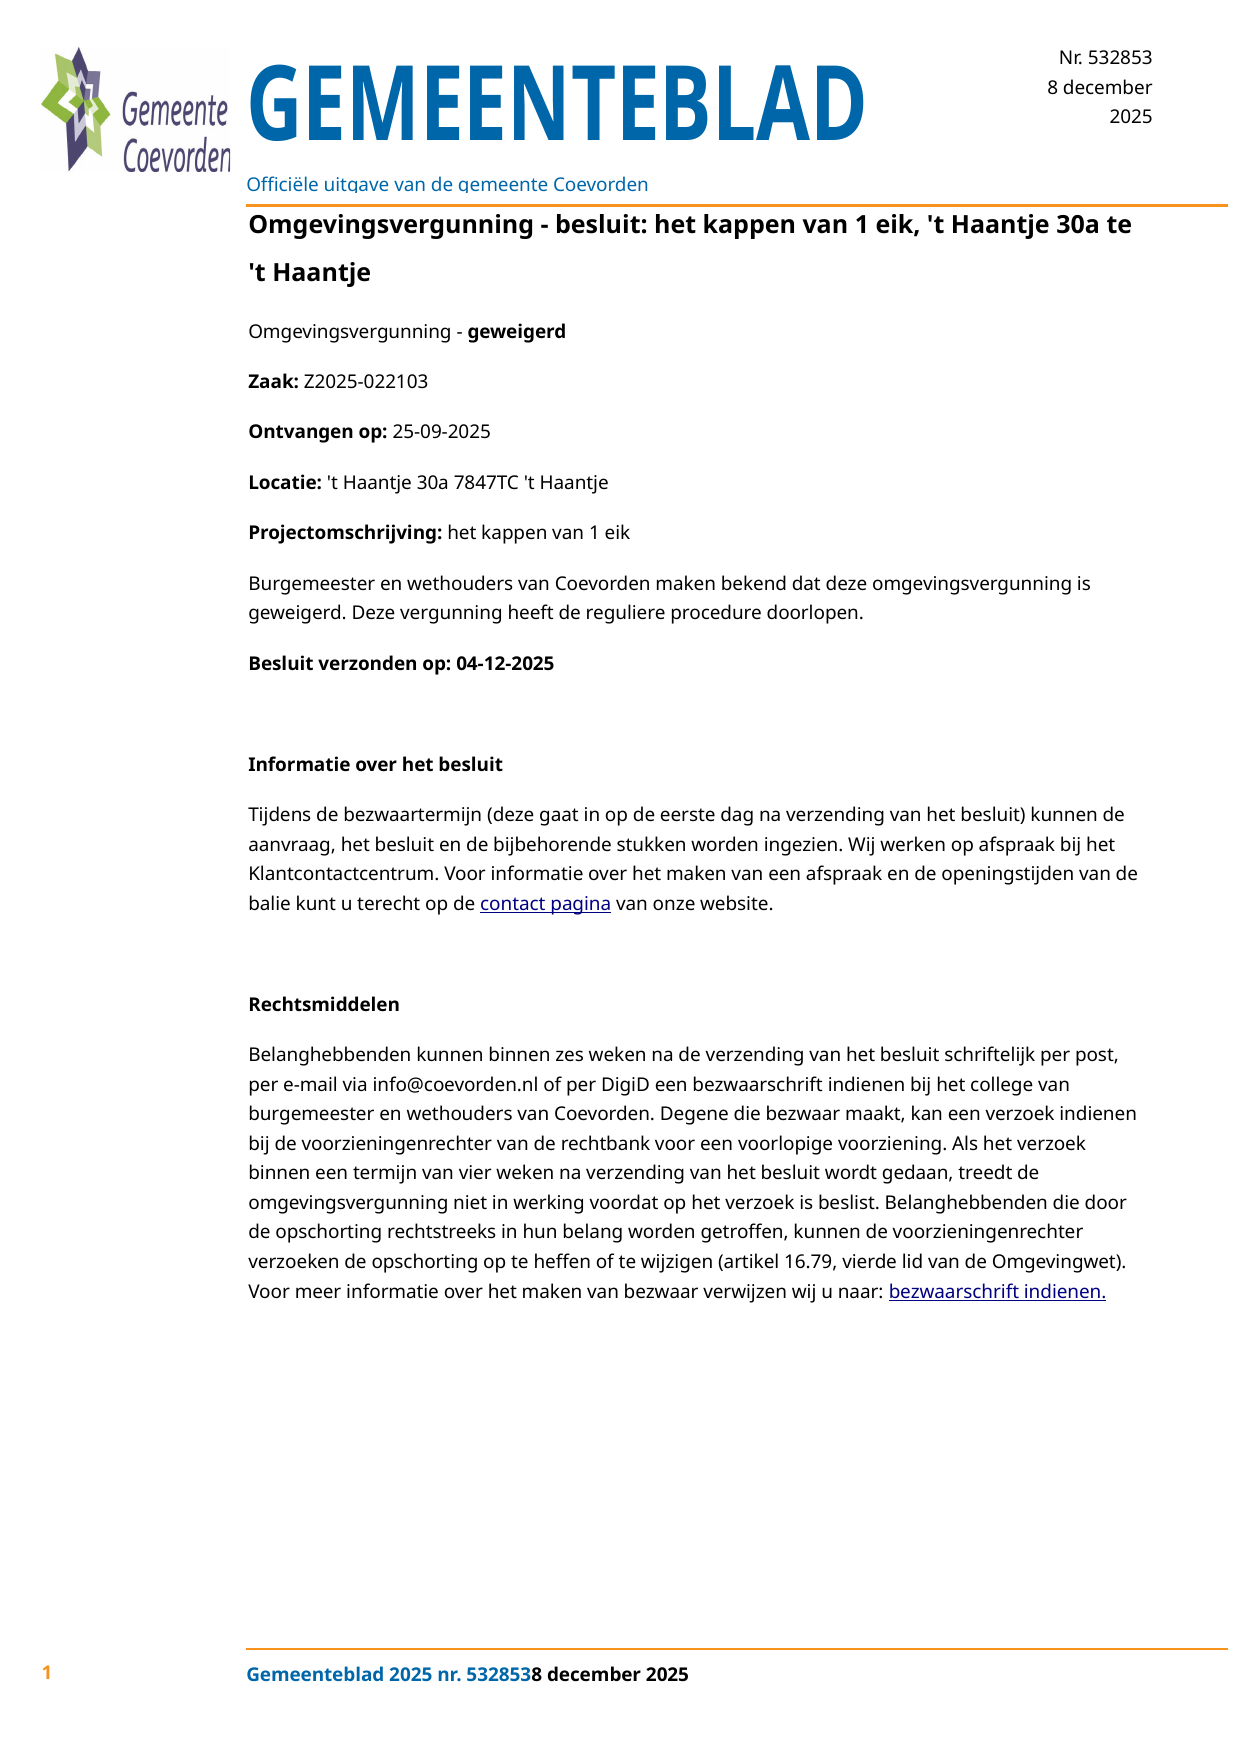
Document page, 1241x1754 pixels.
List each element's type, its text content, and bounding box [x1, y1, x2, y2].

picture [41, 47, 231, 172]
text Omgevingsvergunning - besluit: het kappen van 1 eik, 't Haantje 30a te 't Haantje [248, 207, 1152, 288]
text Belanghebbenden kunnen binnen zes weken na de verzending van het besluit schriftelijk per post, per e-mail via info@coevorden.nl of per DigiD een bezwaarschrift indienen bij het college van burgemeester en wethouders van Coevorden. Degene die bezwaar maakt, kan een verzoek indienen bij de voorzieningenrechter van de rechtbank voor een voorlopige voorziening. Als het verzoek binnen een termijn van vier weken na verzending van het besluit wordt gedaan, treedt de omgevingsvergunning niet in werking voordat op het verzoek is beslist. Belanghebbenden die door de opschorting rechtstreeks in hun belang worden getroffen, kunnen de voorzieningenrechter verzoeken de opschorting op te heffen of te wijzigen (artikel 16.79, vierde lid van de Omgevingwet). Voor meer informatie over het maken van bezwaar verwijzen wij u naar: bezwaarschrift indienen. [248, 1041, 1152, 1304]
text Projectomschrijving: het kappen van 1 eik [248, 519, 1152, 545]
text Informatie over het besluit [248, 751, 1152, 777]
text Tijdens de bezwaartermijn (deze gaat in op de eerste dag na verzending van het besluit) kunnen de aanvraag, het besluit en de bijbehorende stukken worden ingezien. Wij werken op afspraak bij het Klantcontactcentrum. Voor informatie over het maken van een afspraak en de openingstijden van de balie kunt u terecht op de contact pagina van onze website. [248, 801, 1152, 916]
text Besluit verzonden op: 04-12-2025 [248, 650, 1152, 676]
text Zaak: Z2025-022103 [248, 368, 1152, 394]
text Ontvangen op: 25-09-2025 [248, 419, 1152, 444]
text Locatie: 't Haantje 30a 7847TC 't Haantje [248, 469, 1152, 495]
text Omgevingsvergunning - geweigerd [248, 318, 1152, 344]
text Rechtsmiddelen [248, 991, 1152, 1017]
text Burgemeester en wethouders van Coevorden maken bekend dat deze omgevingsvergunning is geweigerd. Deze vergunning heeft de reguliere procedure doorlopen. [248, 570, 1152, 625]
